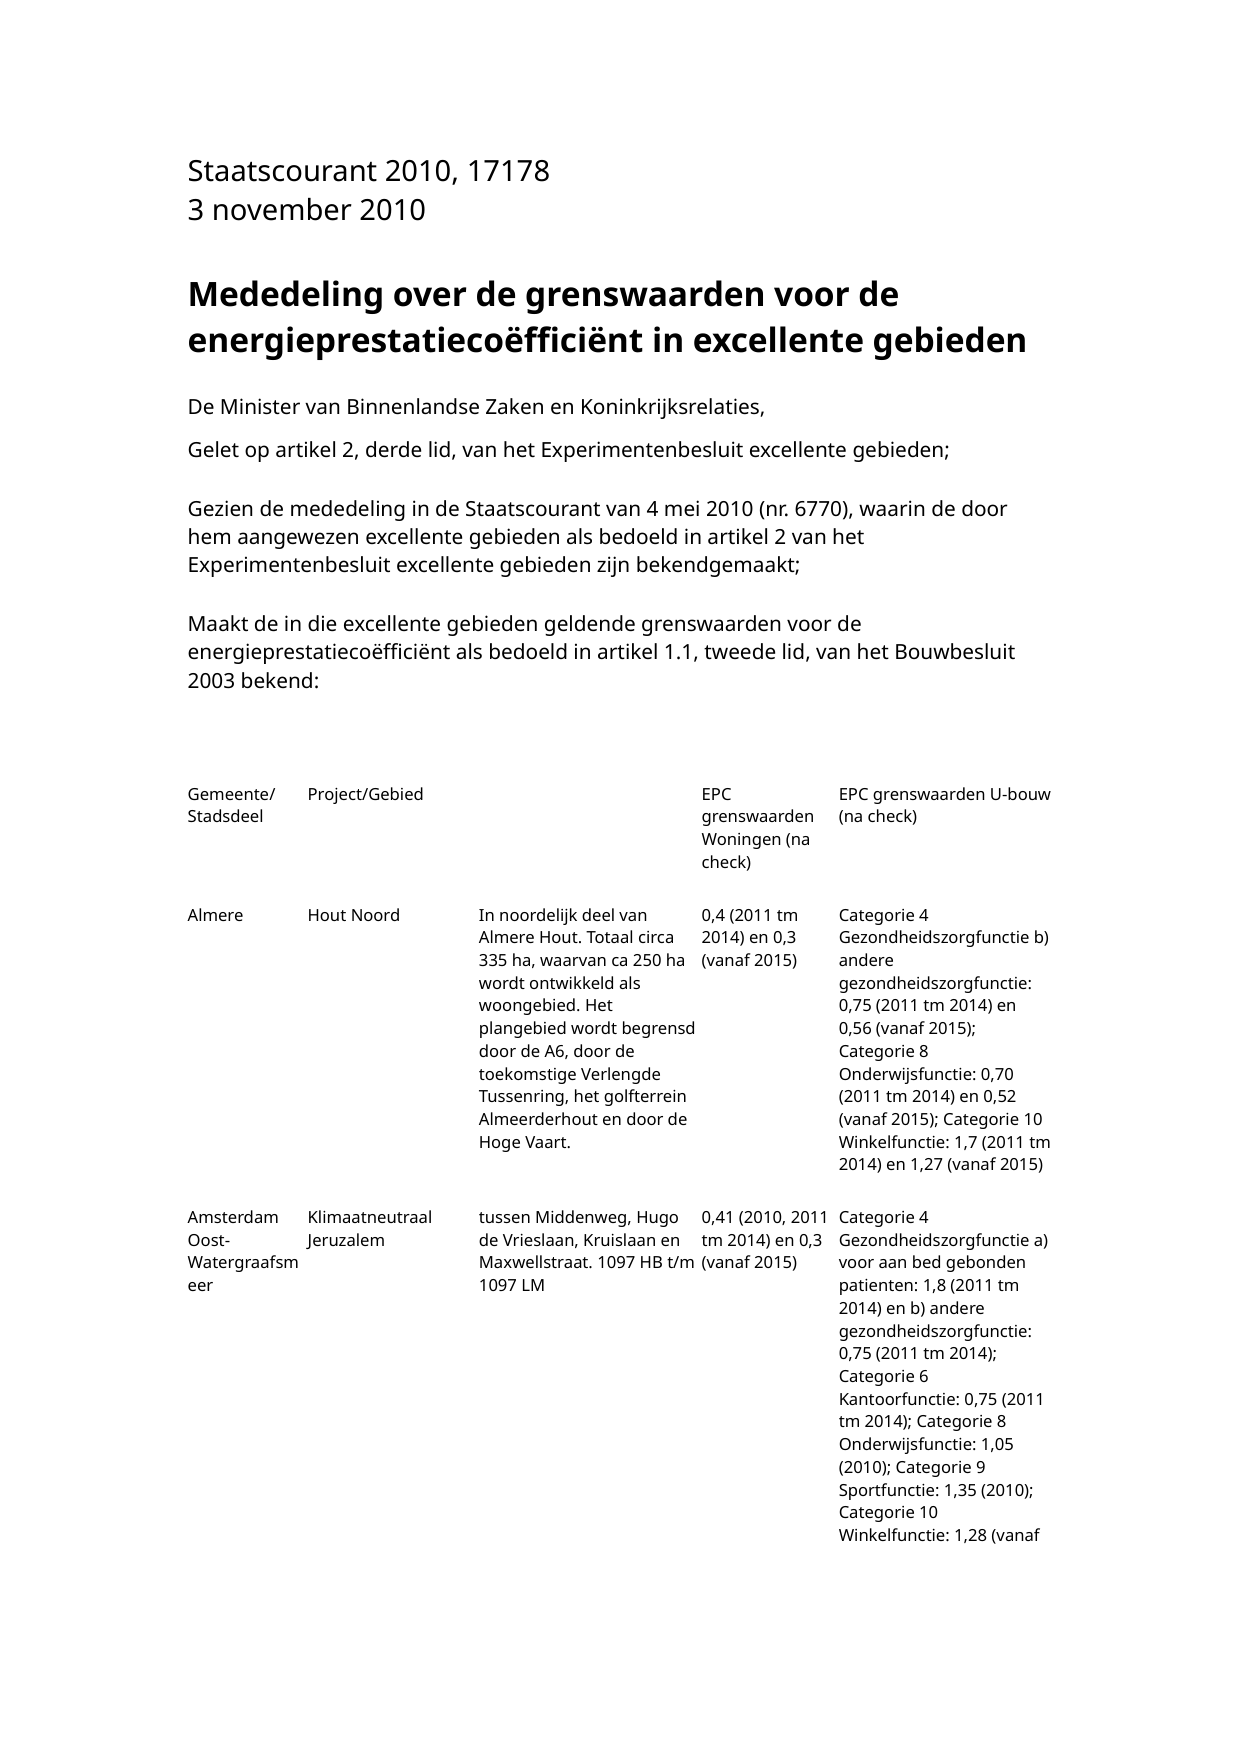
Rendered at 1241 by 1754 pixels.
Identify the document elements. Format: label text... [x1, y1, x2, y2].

text Maakt de in die excellente gebieden geldende grenswaarden voor de energieprestatiecoëfficiënt als bedoeld in artikel 1.1, tweede lid, van het Bouwbesluit 2003 bekend: [187, 609, 1053, 694]
table_header Project/Gebied [308, 782, 701, 903]
table_cell 0,4 (2011 tm 2014) en 0,3 (vanaf 2015) [701, 903, 838, 1206]
table_header EPC grenswaarden Woningen (na check) [701, 782, 838, 903]
table_cell Almere [188, 903, 307, 1206]
table_cell 0,41 (2010, 2011 tm 2014) en 0,3 (vanaf 2015) [701, 1206, 838, 1546]
text Staatscourant 2010, 17178 [187, 150, 1053, 190]
table_cell Amsterdam Oost-Watergraafsmeer [188, 1206, 307, 1546]
text Gezien de mededeling in de Staatscourant van 4 mei 2010 (nr. 6770), waarin de door hem aangewezen excellente gebieden als bedoeld in artikel 2 van het Experimentenbesluit excellente gebieden zijn bekendgemaakt; [187, 494, 1053, 579]
table_cell tussen Middenweg, Hugo de Vrieslaan, Kruislaan en Maxwellstraat. 1097 HB t/m 1097 LM [479, 1206, 701, 1546]
table_cell Klimaatneutraal Jeruzalem [308, 1206, 479, 1546]
text De Minister van Binnenlandse Zaken en Koninkrijksrelaties, [187, 392, 1053, 420]
table_cell Categorie 4 Gezondheidszorgfunctie b) andere gezondheidszorgfunctie: 0,75 (2011 tm 2014) en 0,56 (vanaf 2015); Categorie 8 Onderwijsfunctie: 0,70 (2011 tm 2014) en 0,52 (vanaf 2015); Categorie 10 Winkelfunctie: 1,7 (2011 tm 2014) en 1,27 (vanaf 2015) [839, 903, 1053, 1206]
text 3 november 2010 [187, 190, 1053, 229]
table_header Gemeente/Stadsdeel [188, 782, 307, 903]
text Gelet op artikel 2, derde lid, van het Experimentenbesluit excellente gebieden; [187, 435, 1053, 464]
table_header EPC grenswaarden U-bouw (na check) [839, 782, 1053, 903]
table_cell Hout Noord [308, 903, 479, 1206]
table_cell In noordelijk deel van Almere Hout. Totaal circa 335 ha, waarvan ca 250 ha wordt ontwikkeld als woongebied. Het plangebied wordt begrensd door de A6, door de toekomstige Verlengde Tussenring, het golfterrein Almeerderhout en door de Hoge Vaart. [479, 903, 701, 1206]
table_cell Categorie 4 Gezondheidszorgfunctie a) voor aan bed gebonden patienten: 1,8 (2011 tm 2014) en b) andere gezondheidszorgfunctie: 0,75 (2011 tm 2014); Categorie 6 Kantoorfunctie: 0,75 (2011 tm 2014); Categorie 8 Onderwijsfunctie: 1,05 (2010); Categorie 9 Sportfunctie: 1,35 (2010); Categorie 10 Winkelfunctie: 1,28 (vanaf [839, 1206, 1053, 1546]
subtitle Mededeling over de grenswaarden voor de energieprestatiecoëfficiënt in excellente gebieden [187, 271, 1053, 362]
